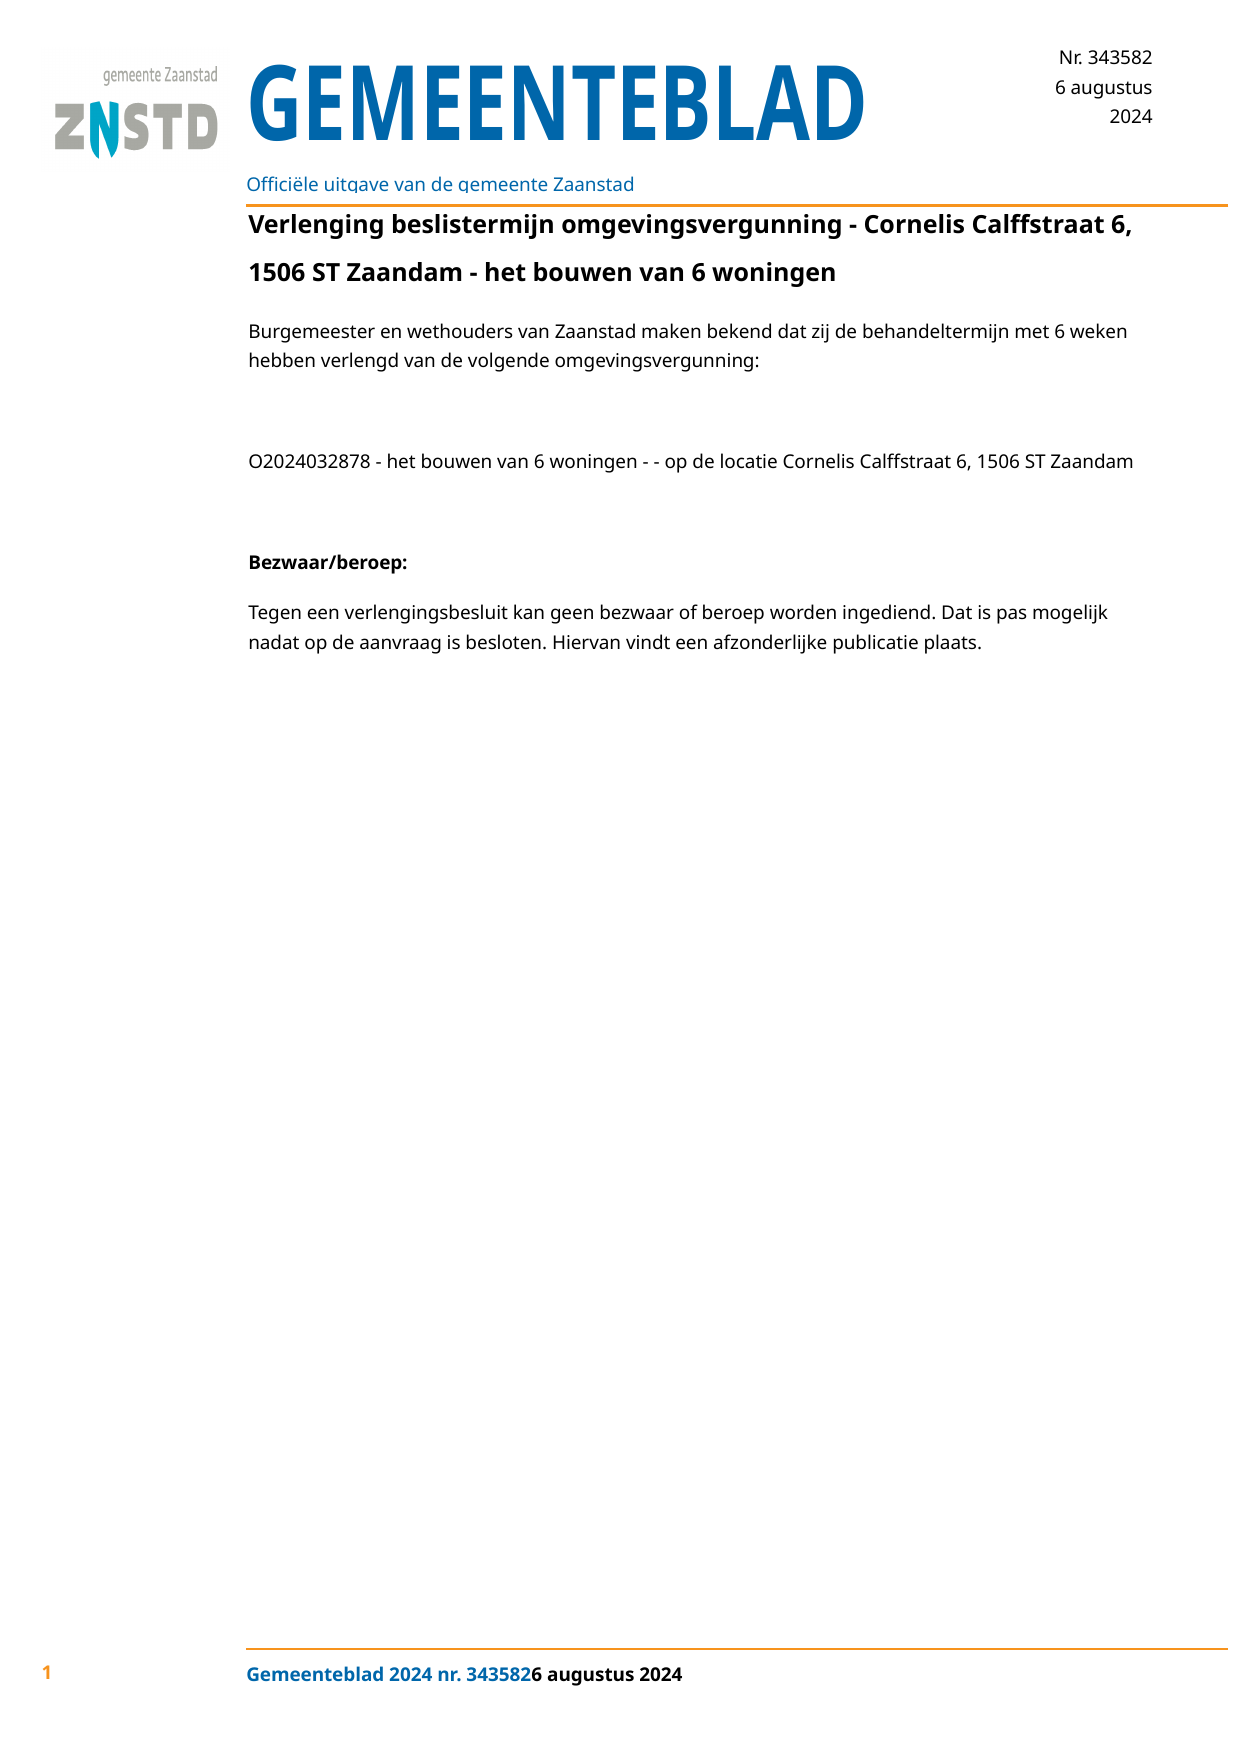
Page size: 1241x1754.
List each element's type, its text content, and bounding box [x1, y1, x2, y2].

picture [41, 47, 231, 172]
text Bezwaar/beroep: [248, 549, 1152, 575]
text O2024032878 - het bouwen van 6 woningen - - op de locatie Cornelis Calffstraat 6, 1506 ST Zaandam [248, 448, 1152, 474]
text Burgemeester en wethouders van Zaanstad maken bekend dat zij de behandeltermijn met 6 weken hebben verlengd van de volgende omgevingsvergunning: [248, 318, 1152, 373]
text Verlenging beslistermijn omgevingsvergunning - Cornelis Calffstraat 6, 1506 ST Zaandam - het bouwen van 6 woningen [248, 207, 1152, 288]
text Tegen een verlengingsbesluit kan geen bezwaar of beroep worden ingediend. Dat is pas mogelijk nadat op de aanvraag is besloten. Hiervan vindt een afzonderlijke publicatie plaats. [248, 599, 1152, 655]
